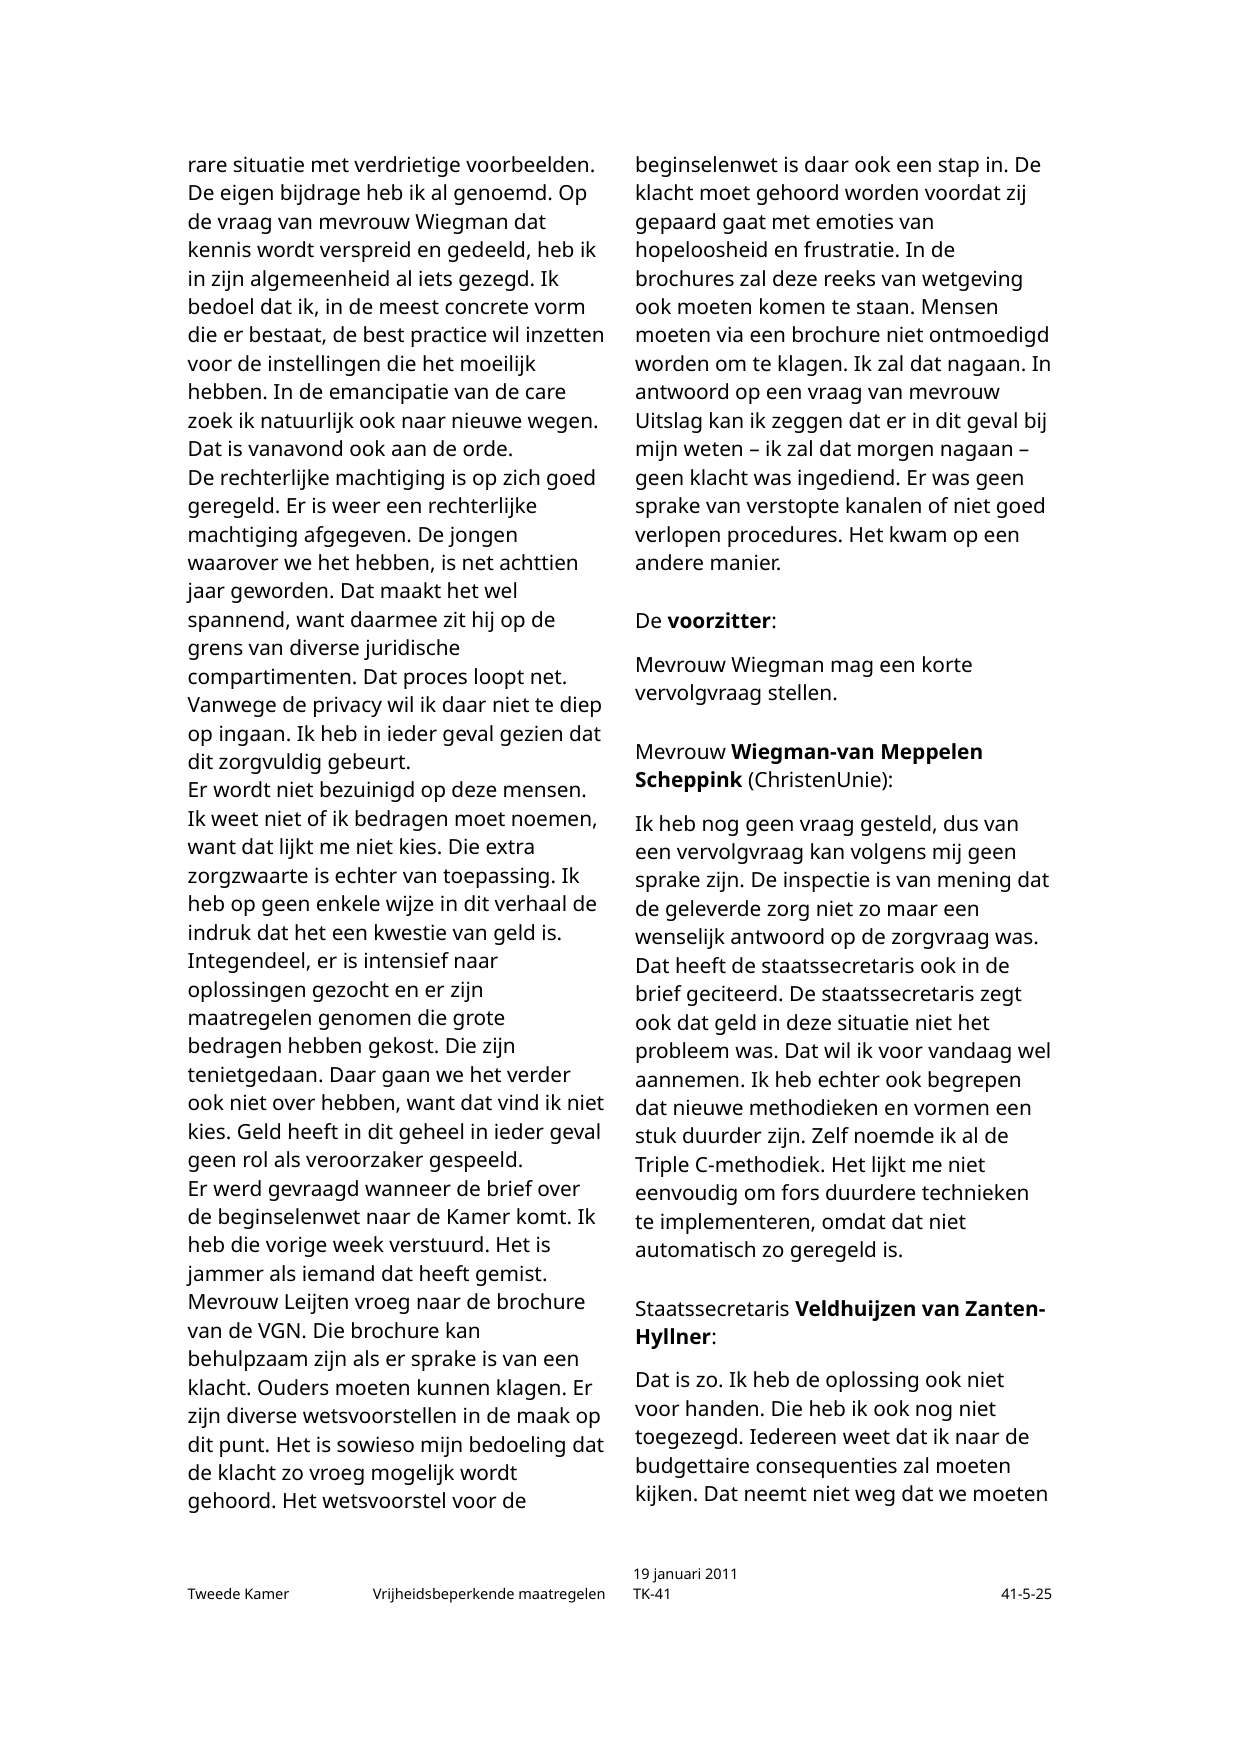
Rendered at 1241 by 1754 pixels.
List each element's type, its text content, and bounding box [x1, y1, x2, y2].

text De rechterlijke machtiging is op zich goed geregeld. Er is weer een rechterlijke machtiging afgegeven. De jongen waarover we het hebben, is net achttien jaar geworden. Dat maakt het wel spannend, want daarmee zit hij op de grens van diverse juridische compartimenten. Dat proces loopt net. Vanwege de privacy wil ik daar niet te diep op ingaan. Ik heb in ieder geval gezien dat dit zorgvuldig gebeurt. [187, 463, 605, 776]
text De eigen bijdrage heb ik al genoemd. Op de vraag van mevrouw Wiegman dat kennis wordt verspreid en gedeeld, heb ik in zijn algemeenheid al iets gezegd. Ik bedoel dat ik, in de meest concrete vorm die er bestaat, de best practice wil inzetten voor de instellingen die het moeilijk hebben. In de emancipatie van de care zoek ik natuurlijk ook naar nieuwe wegen. Dat is vanavond ook aan de orde. [187, 178, 605, 463]
text Ik heb nog geen vraag gesteld, dus van een vervolgvraag kan volgens mij geen sprake zijn. De inspectie is van mening dat de geleverde zorg niet zo maar een wenselijk antwoord op de zorgvraag was. Dat heeft de staatssecretaris ook in de brief geciteerd. De staatssecretaris zegt ook dat geld in deze situatie niet het probleem was. Dat wil ik voor vandaag wel aannemen. Ik heb echter ook begrepen dat nieuwe methodieken en vormen een stuk duurder zijn. Zelf noemde ik al de Triple C-methodiek. Het lijkt me niet eenvoudig om fors duurdere technieken te implementeren, omdat dat niet automatisch zo geregeld is. [635, 809, 1053, 1264]
text Staatssecretaris Veldhuijzen van Zanten-Hyllner: [635, 1294, 1053, 1351]
text beginselenwet is daar ook een stap in. De klacht moet gehoord worden voordat zij gepaard gaat met emoties van hopeloosheid en frustratie. In de brochures zal deze reeks van wetgeving ook moeten komen te staan. Mensen moeten via een brochure niet ontmoedigd worden om te klagen. Ik zal dat nagaan. In antwoord op een vraag van mevrouw Uitslag kan ik zeggen dat er in dit geval bij mijn weten – ik zal dat morgen nagaan – geen klacht was ingediend. Er was geen sprake van verstopte kanalen of niet goed verlopen procedures. Het kwam op een andere manier. [635, 150, 1053, 577]
text Dat is zo. Ik heb de oplossing ook niet voor handen. Die heb ik ook nog niet toegezegd. Iedereen weet dat ik naar de budgettaire consequenties zal moeten kijken. Dat neemt niet weg dat we moeten [635, 1366, 1053, 1508]
text Mevrouw Leijten vroeg naar de brochure van de VGN. Die brochure kan behulpzaam zijn als er sprake is van een klacht. Ouders moeten kunnen klagen. Er zijn diverse wetsvoorstellen in de maak op dit punt. Het is sowieso mijn bedoeling dat de klacht zo vroeg mogelijk wordt gehoord. Het wetsvoorstel voor de [187, 1287, 605, 1515]
text Er werd gevraagd wanneer de brief over de beginselenwet naar de Kamer komt. Ik heb die vorige week verstuurd. Het is jammer als iemand dat heeft gemist. [187, 1174, 605, 1287]
text De voorzitter: [635, 607, 1053, 635]
text rare situatie met verdrietige voorbeelden. [187, 150, 605, 178]
text Mevrouw Wiegman mag een korte vervolgvraag stellen. [635, 650, 1053, 707]
text Er wordt niet bezuinigd op deze mensen. Ik weet niet of ik bedragen moet noemen, want dat lijkt me niet kies. Die extra zorgzwaarte is echter van toepassing. Ik heb op geen enkele wijze in dit verhaal de indruk dat het een kwestie van geld is. Integendeel, er is intensief naar oplossingen gezocht en er zijn maatregelen genomen die grote bedragen hebben gekost. Die zijn tenietgedaan. Daar gaan we het verder ook niet over hebben, want dat vind ik niet kies. Geld heeft in dit geheel in ieder geval geen rol als veroorzaker gespeeld. [187, 776, 605, 1174]
text Mevrouw Wiegman-van Meppelen Scheppink (ChristenUnie): [635, 737, 1053, 794]
